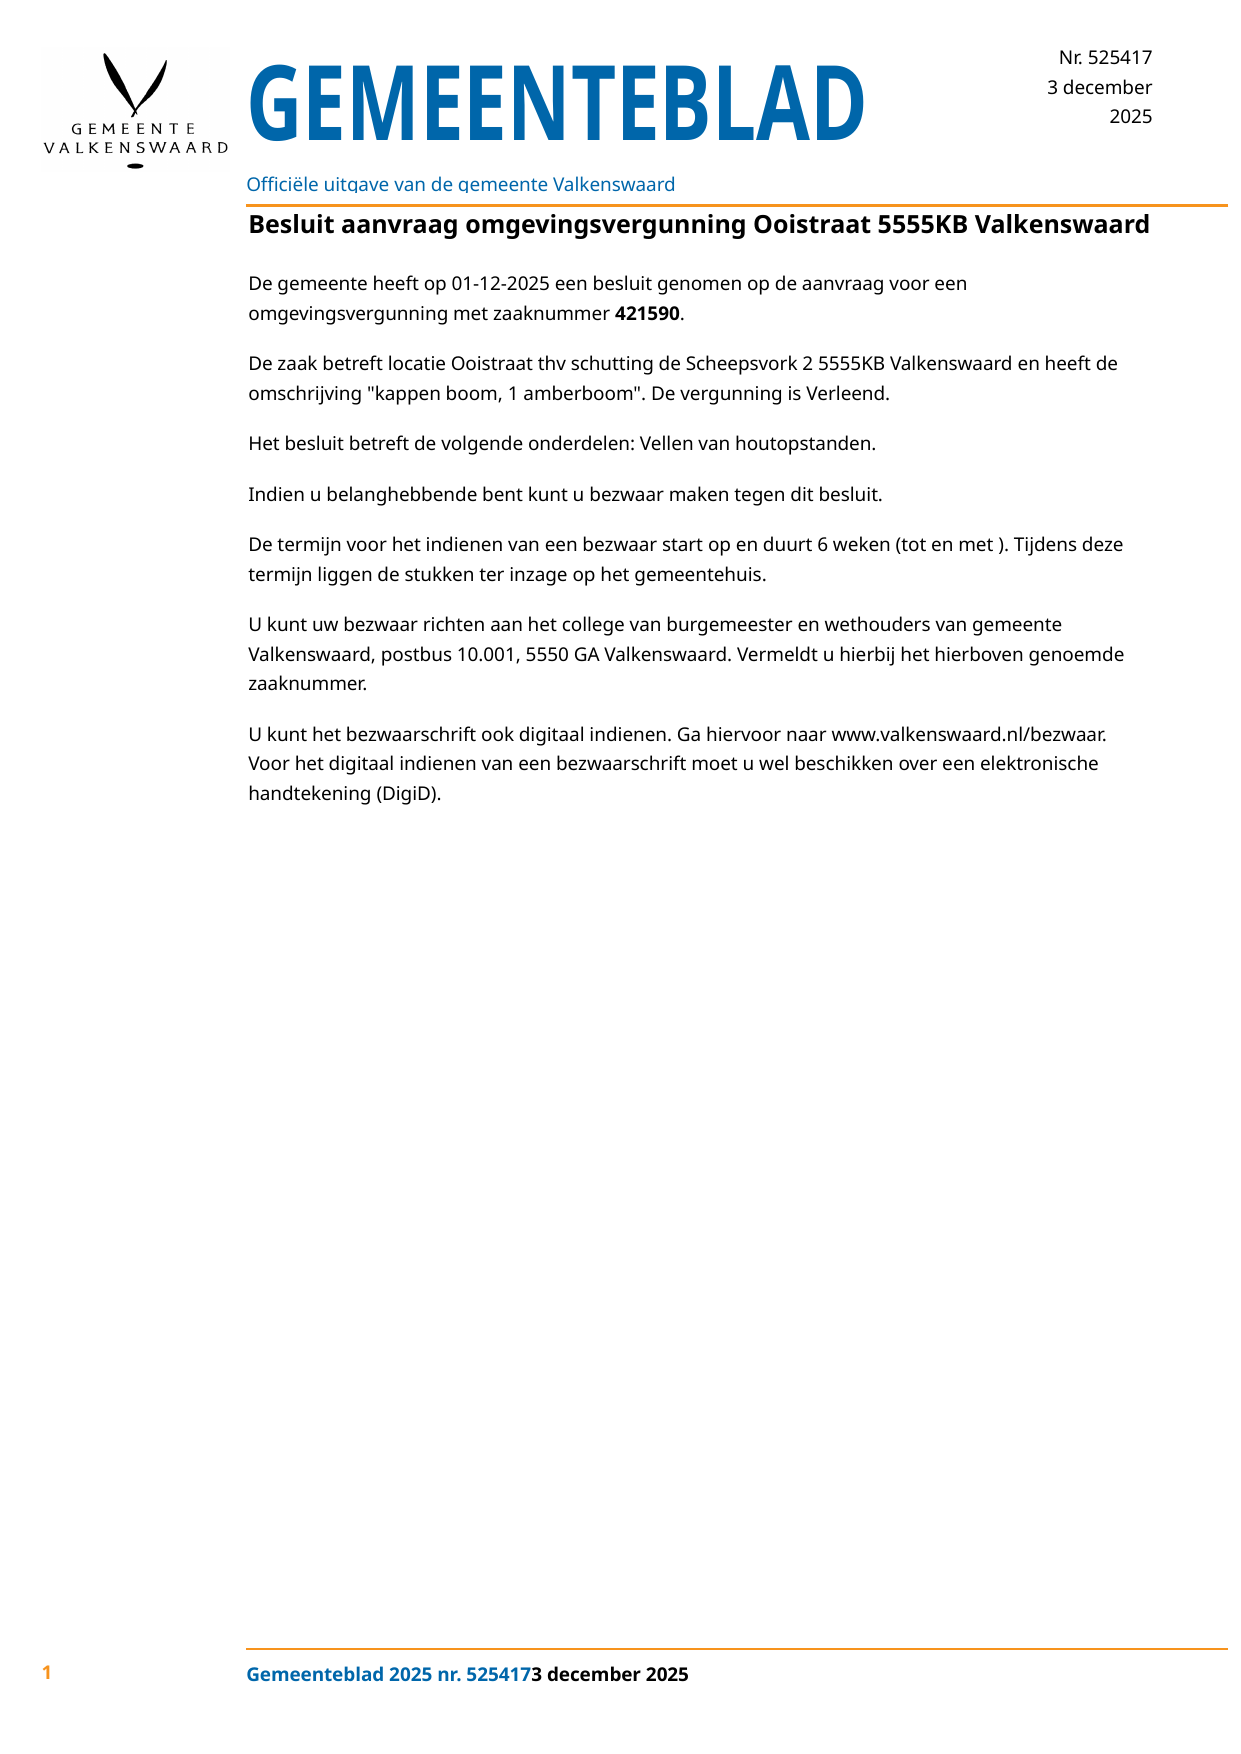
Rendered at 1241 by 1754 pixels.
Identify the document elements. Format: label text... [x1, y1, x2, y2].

text U kunt het bezwaarschrift ook digitaal indienen. Ga hiervoor naar www.valkenswaard.nl/bezwaar. Voor het digitaal indienen van een bezwaarschrift moet u wel beschikken over een elektronische handtekening (DigiD). [248, 721, 1152, 806]
text Indien u belanghebbende bent kunt u bezwaar maken tegen dit besluit. [248, 481, 1152, 506]
text Het besluit betreft de volgende onderdelen: Vellen van houtopstanden. [248, 430, 1152, 456]
text De zaak betreft locatie Ooistraat thv schutting de Scheepsvork 2 5555KB Valkenswaard en heeft de omschrijving "kappen boom, 1 amberboom". De vergunning is Verleend. [248, 350, 1152, 406]
text De termijn voor het indienen van een bezwaar start op en duurt 6 weken (tot en met ). Tijdens deze termijn liggen de stukken ter inzage op het gemeentehuis. [248, 531, 1152, 586]
text De gemeente heeft op 01-12-2025 een besluit genomen op de aanvraag voor een omgevingsvergunning met zaaknummer 421590. [248, 270, 1152, 326]
text Besluit aanvraag omgevingsvergunning Ooistraat 5555KB Valkenswaard [248, 207, 1152, 241]
text U kunt uw bezwaar richten aan het college van burgemeester en wethouders van gemeente Valkenswaard, postbus 10.001, 5550 GA Valkenswaard. Vermeldt u hierbij het hierboven genoemde zaaknummer. [248, 611, 1152, 696]
picture [41, 47, 231, 172]
